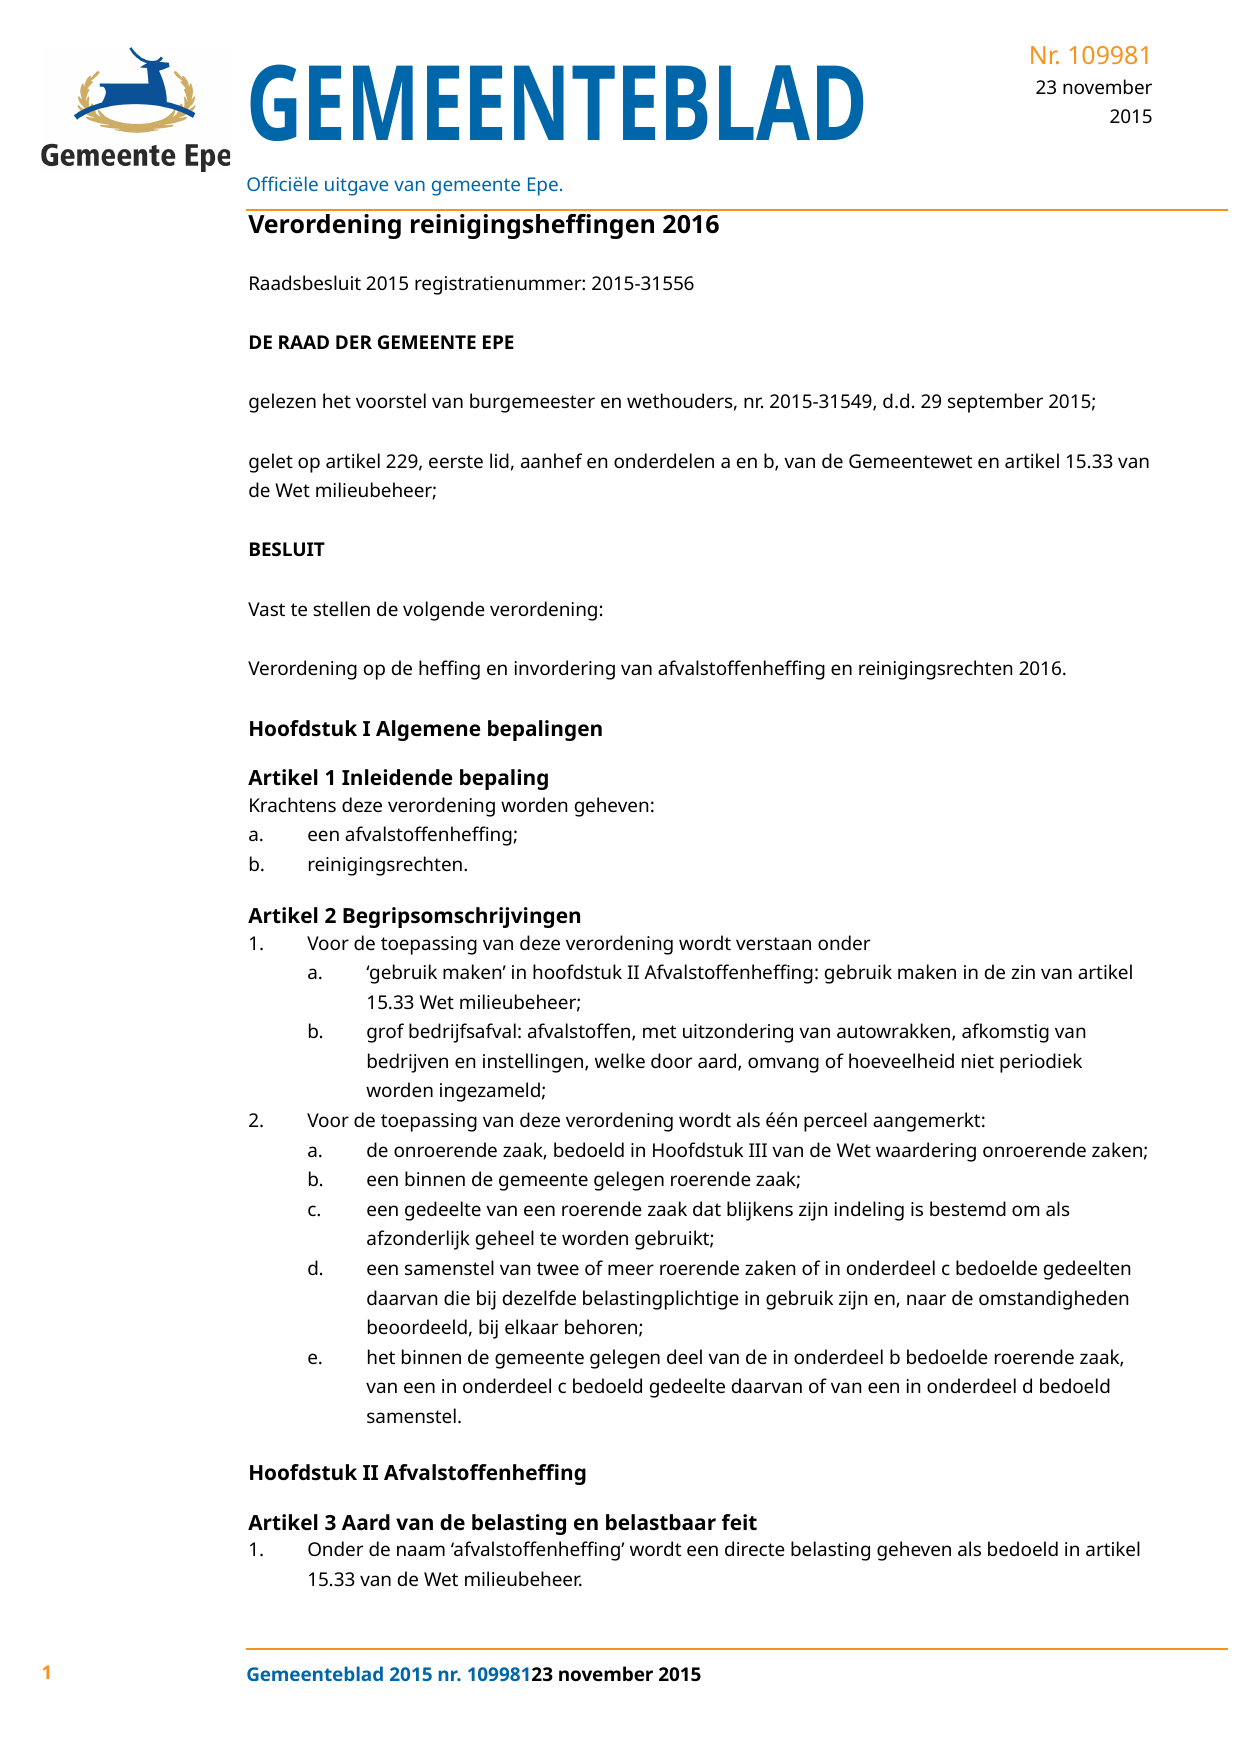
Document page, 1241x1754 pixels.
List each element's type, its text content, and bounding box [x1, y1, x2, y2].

text Krachtens deze verordening worden geheven: [248, 792, 1152, 817]
text DE RAAD DER GEMEENTE EPE [248, 329, 1152, 355]
text BESLUIT [248, 537, 1152, 562]
list een binnen de gemeente gelegen roerende zaak; [307, 1166, 1152, 1192]
list Onder de naam ‘afvalstoffenheffing’ wordt een directe belasting geheven als bedoeld in artikel 15.33 van de Wet milieubeheer. [248, 1536, 1152, 1591]
text Verordening op de heffing en invordering van afvalstoffenheffing en reinigingsrechten 2016. [248, 655, 1152, 681]
list grof bedrijfsafval: afvalstoffen, met uitzondering van autowrakken, afkomstig van bedrijven en instellingen, welke door aard, omvang of hoeveelheid niet periodiek worden ingezameld; [307, 1018, 1152, 1103]
text Artikel 3 Aard van de belasting en belastbaar feit [248, 1508, 1152, 1536]
text gelet op artikel 229, eerste lid, aanhef en onderdelen a en b, van de Gemeentewet en artikel 15.33 van de Wet milieubeheer; [248, 448, 1152, 503]
list Voor de toepassing van deze verordening wordt als één perceel aangemerkt: [248, 1107, 1152, 1133]
text Vast te stellen de volgende verordening: [248, 596, 1152, 621]
picture [41, 47, 231, 172]
text Verordening reinigingsheffingen 2016 [248, 211, 1152, 241]
list de onroerende zaak, bedoeld in Hoofdstuk III van de Wet waardering onroerende zaken; [307, 1137, 1152, 1163]
list een gedeelte van een roerende zaak dat blijkens zijn indeling is bestemd om als afzonderlijk geheel te worden gebruikt; [307, 1196, 1152, 1251]
text Hoofdstuk II Afvalstoffenheffing [248, 1458, 1152, 1487]
list een afvalstoffenheffing; [248, 821, 1152, 847]
list reinigingsrechten. [248, 851, 1152, 877]
list Voor de toepassing van deze verordening wordt verstaan onder [248, 930, 1152, 956]
text gelezen het voorstel van burgemeester en wethouders, nr. 2015-31549, d.d. 29 september 2015; [248, 389, 1152, 414]
list een samenstel van twee of meer roerende zaken of in onderdeel c bedoelde gedeelten daarvan die bij dezelfde belastingplichtige in gebruik zijn en, naar de omstandigheden beoordeeld, bij elkaar behoren; [307, 1255, 1152, 1340]
text Artikel 2 Begripsomschrijvingen [248, 901, 1152, 930]
text Artikel 1 Inleidende bepaling [248, 763, 1152, 792]
list het binnen de gemeente gelegen deel van de in onderdeel b bedoelde roerende zaak, van een in onderdeel c bedoeld gedeelte daarvan of van een in onderdeel d bedoeld samenstel. [307, 1344, 1152, 1429]
list ‘gebruik maken’ in hoofdstuk II Afvalstoffenheffing: gebruik maken in de zin van artikel 15.33 Wet milieubeheer; [307, 959, 1152, 1015]
text Raadsbesluit 2015 registratienummer: 2015-31556 [248, 270, 1152, 296]
text Hoofdstuk I Algemene bepalingen [248, 714, 1152, 742]
